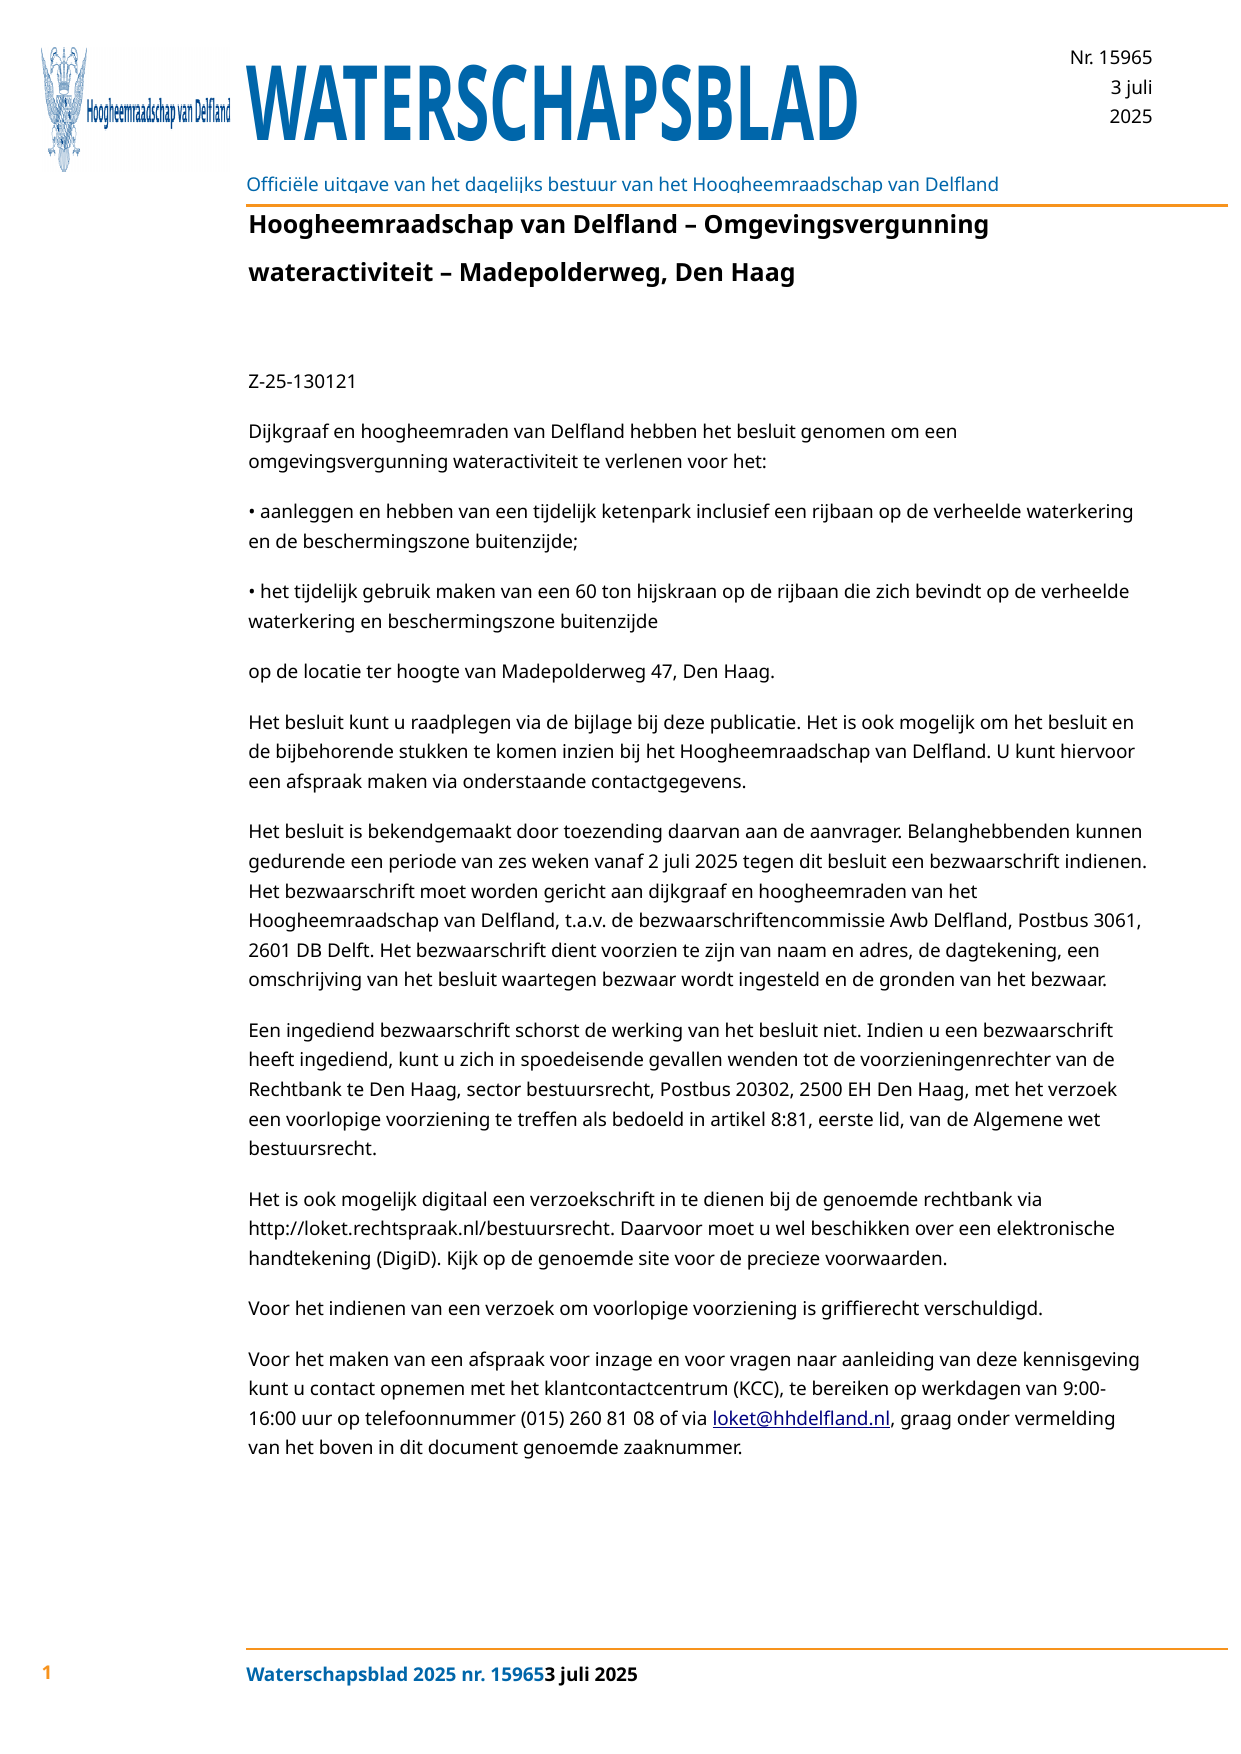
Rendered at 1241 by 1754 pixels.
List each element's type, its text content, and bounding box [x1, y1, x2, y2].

text Het is ook mogelijk digitaal een verzoekschrift in te dienen bij de genoemde rechtbank via http://loket.rechtspraak.nl/bestuursrecht. Daarvoor moet u wel beschikken over een elektronische handtekening (DigiD). Kijk op de genoemde site voor de precieze voorwaarden. [248, 1186, 1152, 1271]
text Hoogheemraadschap van Delfland – Omgevingsvergunning wateractiviteit – Madepolderweg, Den Haag [248, 207, 1152, 288]
text op de locatie ter hoogte van Madepolderweg 47, Den Haag. [248, 659, 1152, 684]
text Het besluit kunt u raadplegen via de bijlage bij deze publicatie. Het is ook mogelijk om het besluit en de bijbehorende stukken te komen inzien bij het Hoogheemraadschap van Delfland. U kunt hiervoor een afspraak maken via onderstaande contactgegevens. [248, 709, 1152, 794]
text • het tijdelijk gebruik maken van een 60 ton hijskraan op de rijbaan die zich bevindt op de verheelde waterkering en beschermingszone buitenzijde [248, 579, 1152, 634]
text • aanleggen en hebben van een tijdelijk ketenpark inclusief een rijbaan op de verheelde waterkering en de beschermingszone buitenzijde; [248, 499, 1152, 554]
text Voor het maken van een afspraak voor inzage en voor vragen naar aanleiding van deze kennisgeving kunt u contact opnemen met het klantcontactcentrum (KCC), te bereiken op werkdagen van 9:00-16:00 uur op telefoonnummer (015) 260 81 08 of via loket@hhdelfland.nl, graag onder vermelding van het boven in dit document genoemde zaaknummer. [248, 1346, 1152, 1460]
text Z-25-130121 [248, 368, 1152, 394]
text Een ingediend bezwaarschrift schorst de werking van het besluit niet. Indien u een bezwaarschrift heeft ingediend, kunt u zich in spoedeisende gevallen wenden tot de voorzieningenrechter van de Rechtbank te Den Haag, sector bestuursrecht, Postbus 20302, 2500 EH Den Haag, met het verzoek een voorlopige voorziening te treffen als bedoeld in artikel 8:81, eerste lid, van de Algemene wet bestuursrecht. [248, 1017, 1152, 1161]
text Voor het indienen van een verzoek om voorlopige voorziening is griffierecht verschuldigd. [248, 1295, 1152, 1321]
picture [41, 47, 231, 172]
text Dijkgraaf en hoogheemraden van Delfland hebben het besluit genomen om een omgevingsvergunning wateractiviteit te verlenen voor het: [248, 419, 1152, 474]
text Het besluit is bekendgemaakt door toezending daarvan aan de aanvrager. Belanghebbenden kunnen gedurende een periode van zes weken vanaf 2 juli 2025 tegen dit besluit een bezwaarschrift indienen. Het bezwaarschrift moet worden gericht aan dijkgraaf en hoogheemraden van het Hoogheemraadschap van Delfland, t.a.v. de bezwaarschriftencommissie Awb Delfland, Postbus 3061, 2601 DB Delft. Het bezwaarschrift dient voorzien te zijn van naam en adres, de dagtekening, een omschrijving van het besluit waartegen bezwaar wordt ingesteld en de gronden van het bezwaar. [248, 819, 1152, 992]
